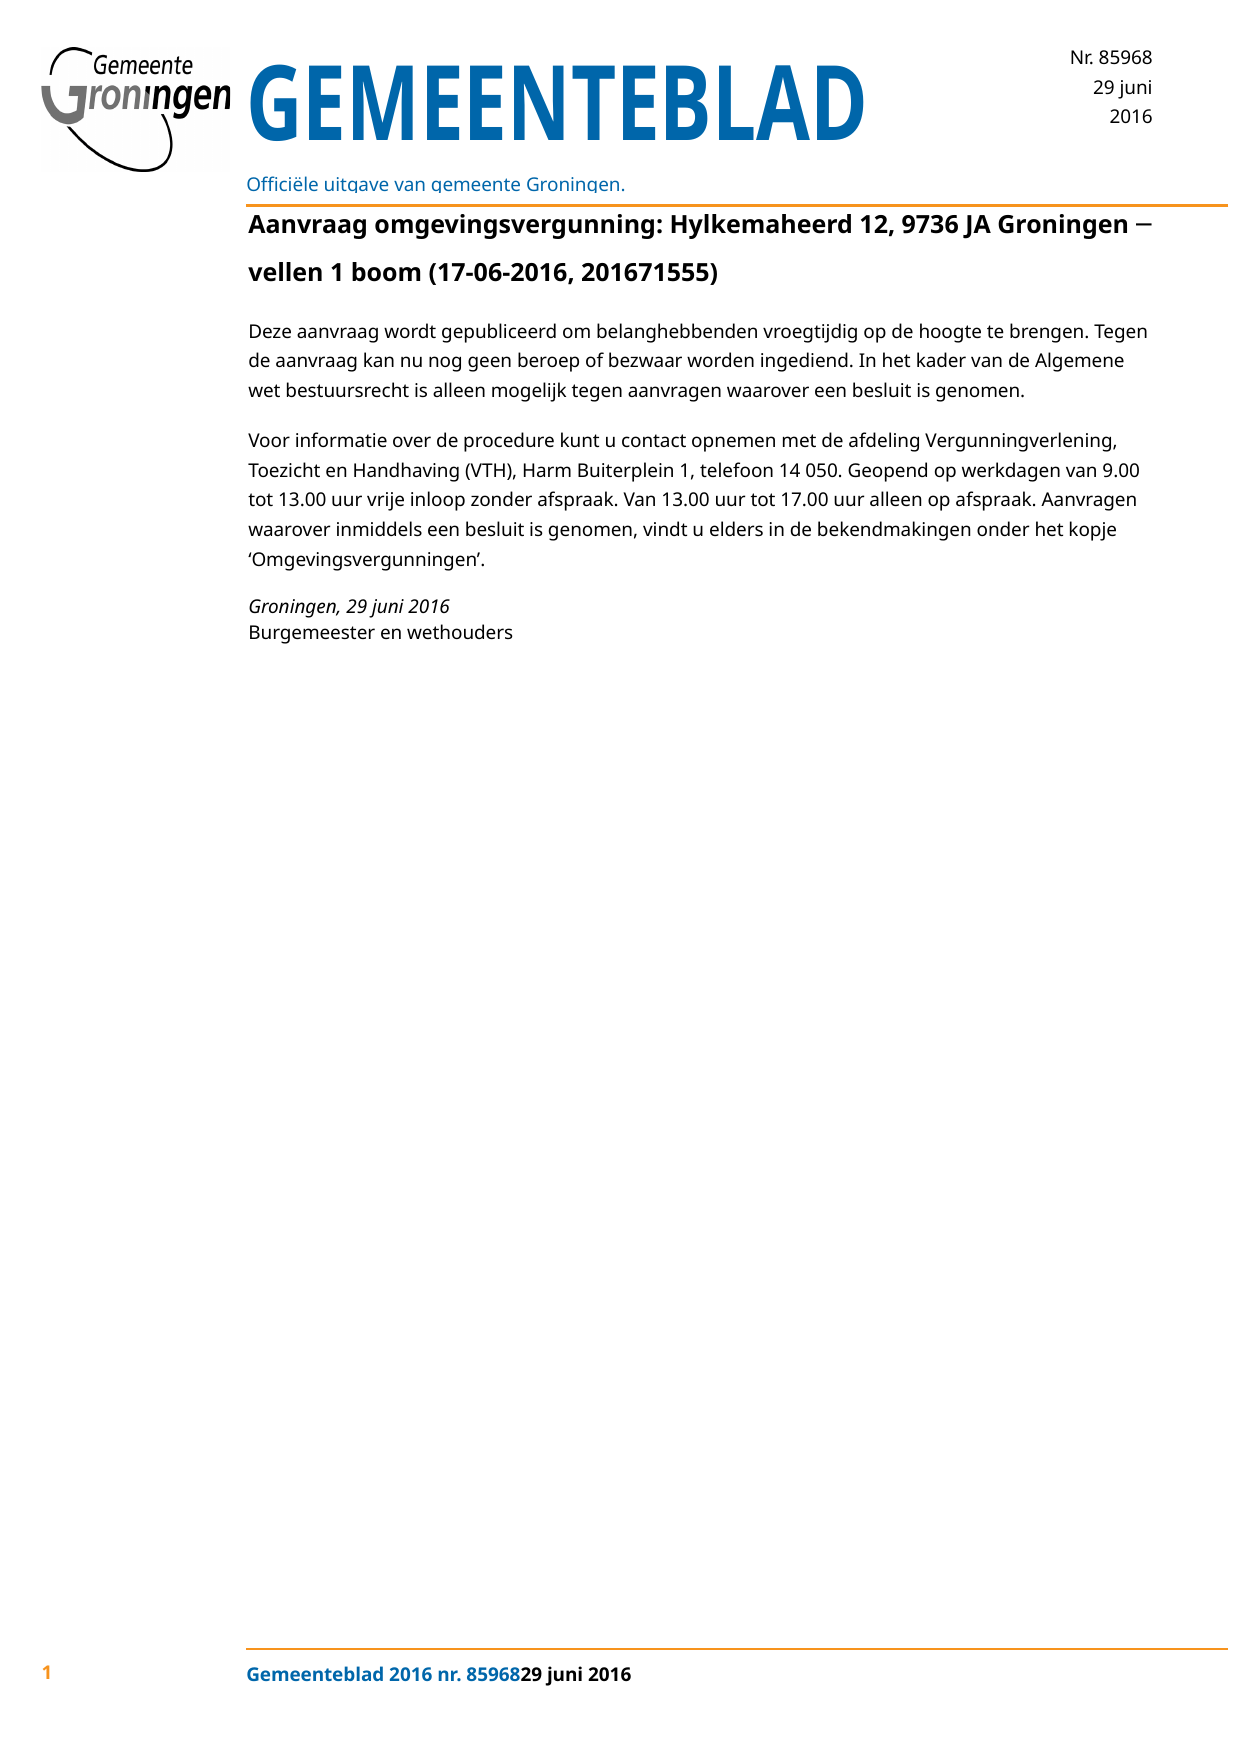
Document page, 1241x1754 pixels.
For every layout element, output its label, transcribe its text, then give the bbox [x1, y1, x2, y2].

text Deze aanvraag wordt gepubliceerd om belanghebbenden vroegtijdig op de hoogte te brengen. Tegen de aanvraag kan nu nog geen beroep of bezwaar worden ingediend. In het kader van de Algemene wet bestuursrecht is alleen mogelijk tegen aanvragen waarover een besluit is genomen. [248, 318, 1152, 403]
text Groningen, 29 juni 2016 [248, 594, 1152, 619]
text Aanvraag omgevingsvergunning: Hylkemaheerd 12, 9736 JA Groningen ─ vellen 1 boom (17-06-2016, 201671555) [248, 207, 1152, 288]
picture [41, 47, 231, 172]
text Burgemeester en wethouders [248, 619, 1152, 645]
text Voor informatie over de procedure kunt u contact opnemen met de afdeling Vergunningverlening, Toezicht en Handhaving (VTH), Harm Buiterplein 1, telefoon 14 050. Geopend op werkdagen van 9.00 tot 13.00 uur vrije inloop zonder afspraak. Van 13.00 uur tot 17.00 uur alleen op afspraak. Aanvragen waarover inmiddels een besluit is genomen, vindt u elders in de bekendmakingen onder het kopje ‘Omgevingsvergunningen’. [248, 427, 1152, 572]
